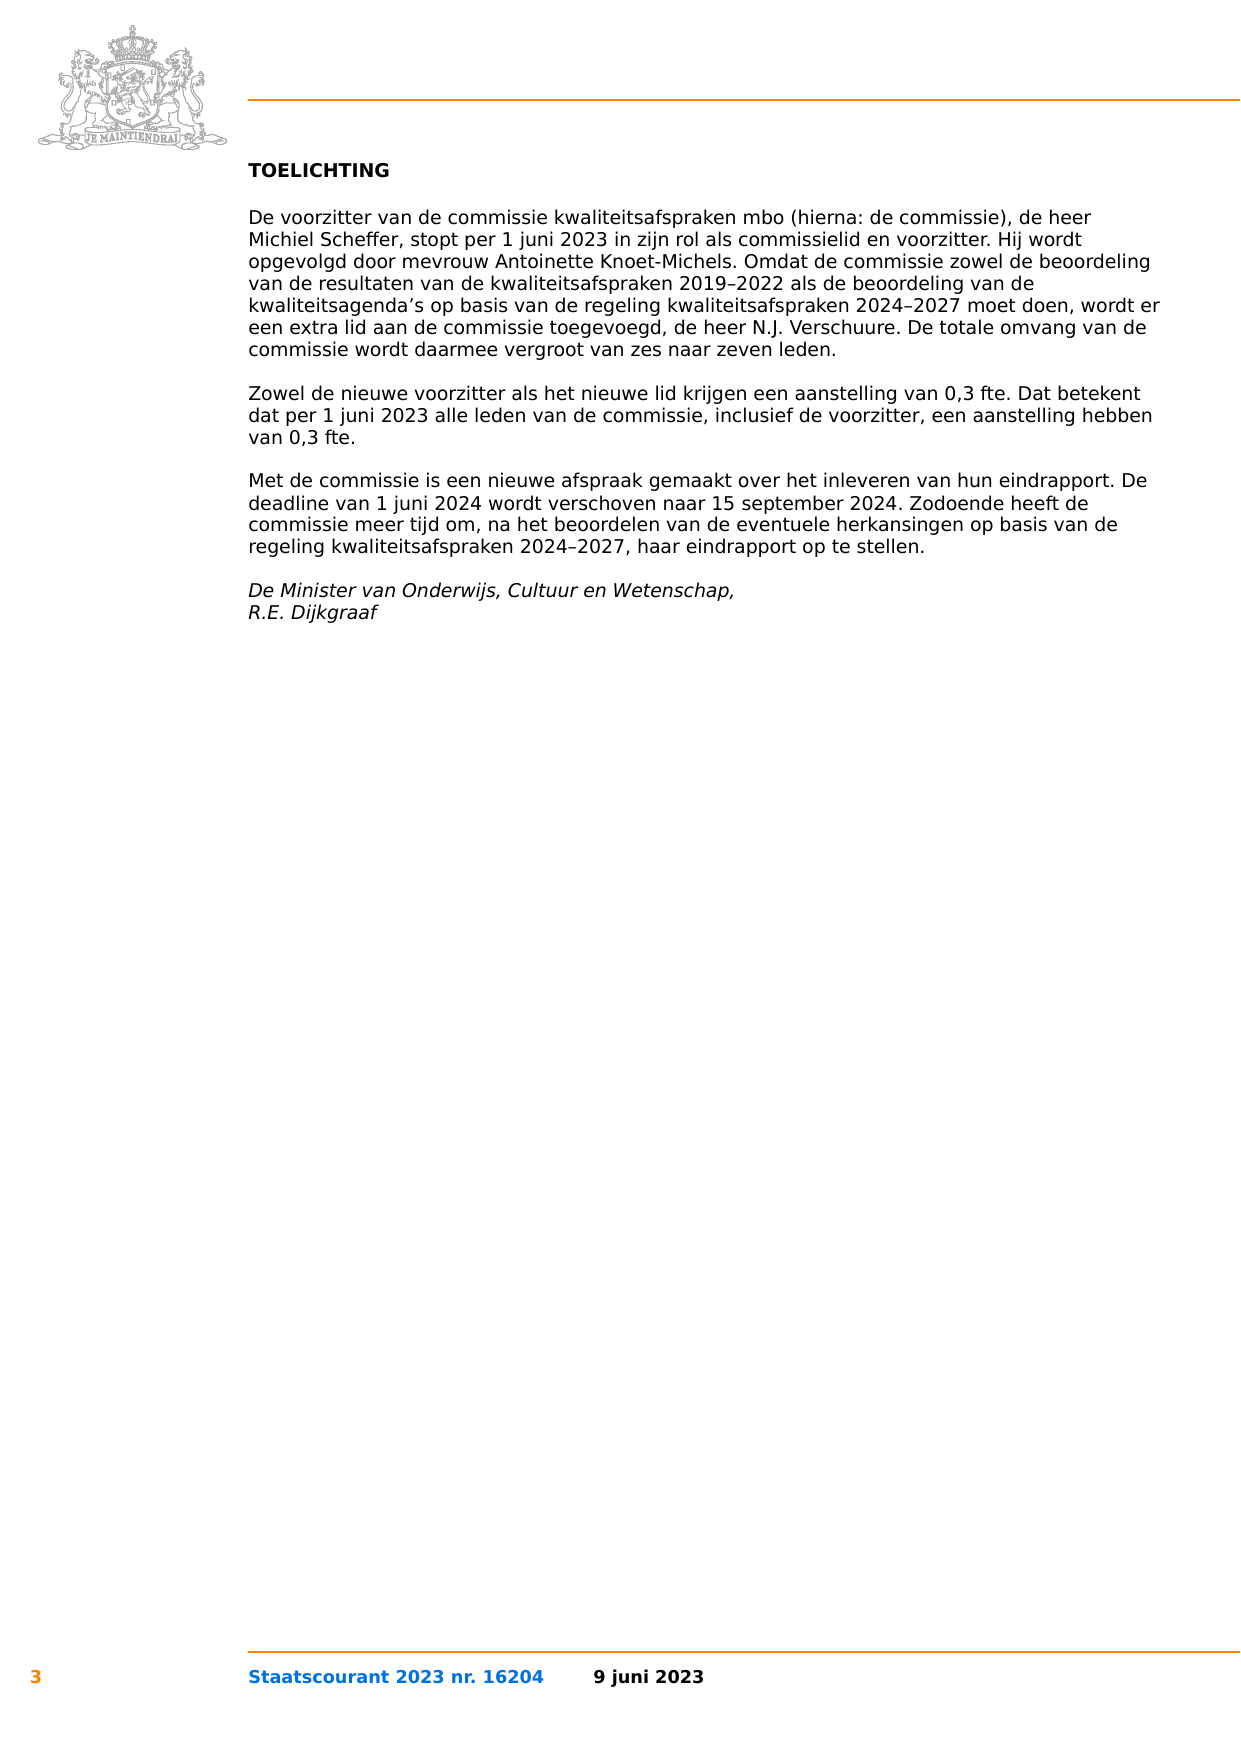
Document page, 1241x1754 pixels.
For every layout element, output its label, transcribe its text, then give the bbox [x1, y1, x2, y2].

picture [38, 25, 227, 150]
text De Minister van Onderwijs, Cultuur en Wetenschap, R.E. Dijkgraaf [248, 580, 1163, 624]
text Zowel de nieuwe voorzitter als het nieuwe lid krijgen een aanstelling van 0,3 fte. Dat betekent dat per 1 juni 2023 alle leden van de commissie, inclusief de voorzitter, een aanstelling hebben van 0,3 fte. [248, 383, 1163, 448]
subtitle TOELICHTING [248, 160, 1163, 182]
text De voorzitter van de commissie kwaliteitsafspraken mbo (hierna: de commissie), de heer Michiel Scheffer, stopt per 1 juni 2023 in zijn rol als commissielid en voorzitter. Hij wordt opgevolgd door mevrouw Antoinette Knoet-Michels. Omdat de commissie zowel de beoordeling van de resultaten van de kwaliteitsafspraken 2019–2022 als de beoordeling van de kwaliteitsagenda’s op basis van de regeling kwaliteitsafspraken 2024–2027 moet doen, wordt er een extra lid aan de commissie toegevoegd, de heer N.J. Verschuure. De totale omvang van de commissie wordt daarmee vergroot van zes naar zeven leden. [248, 207, 1163, 361]
text Met de commissie is een nieuwe afspraak gemaakt over het inleveren van hun eindrapport. De deadline van 1 juni 2024 wordt verschoven naar 15 september 2024. Zodoende heeft de commissie meer tijd om, na het beoordelen van de eventuele herkansingen op basis van de regeling kwaliteitsafspraken 2024–2027, haar eindrapport op te stellen. [248, 470, 1163, 558]
